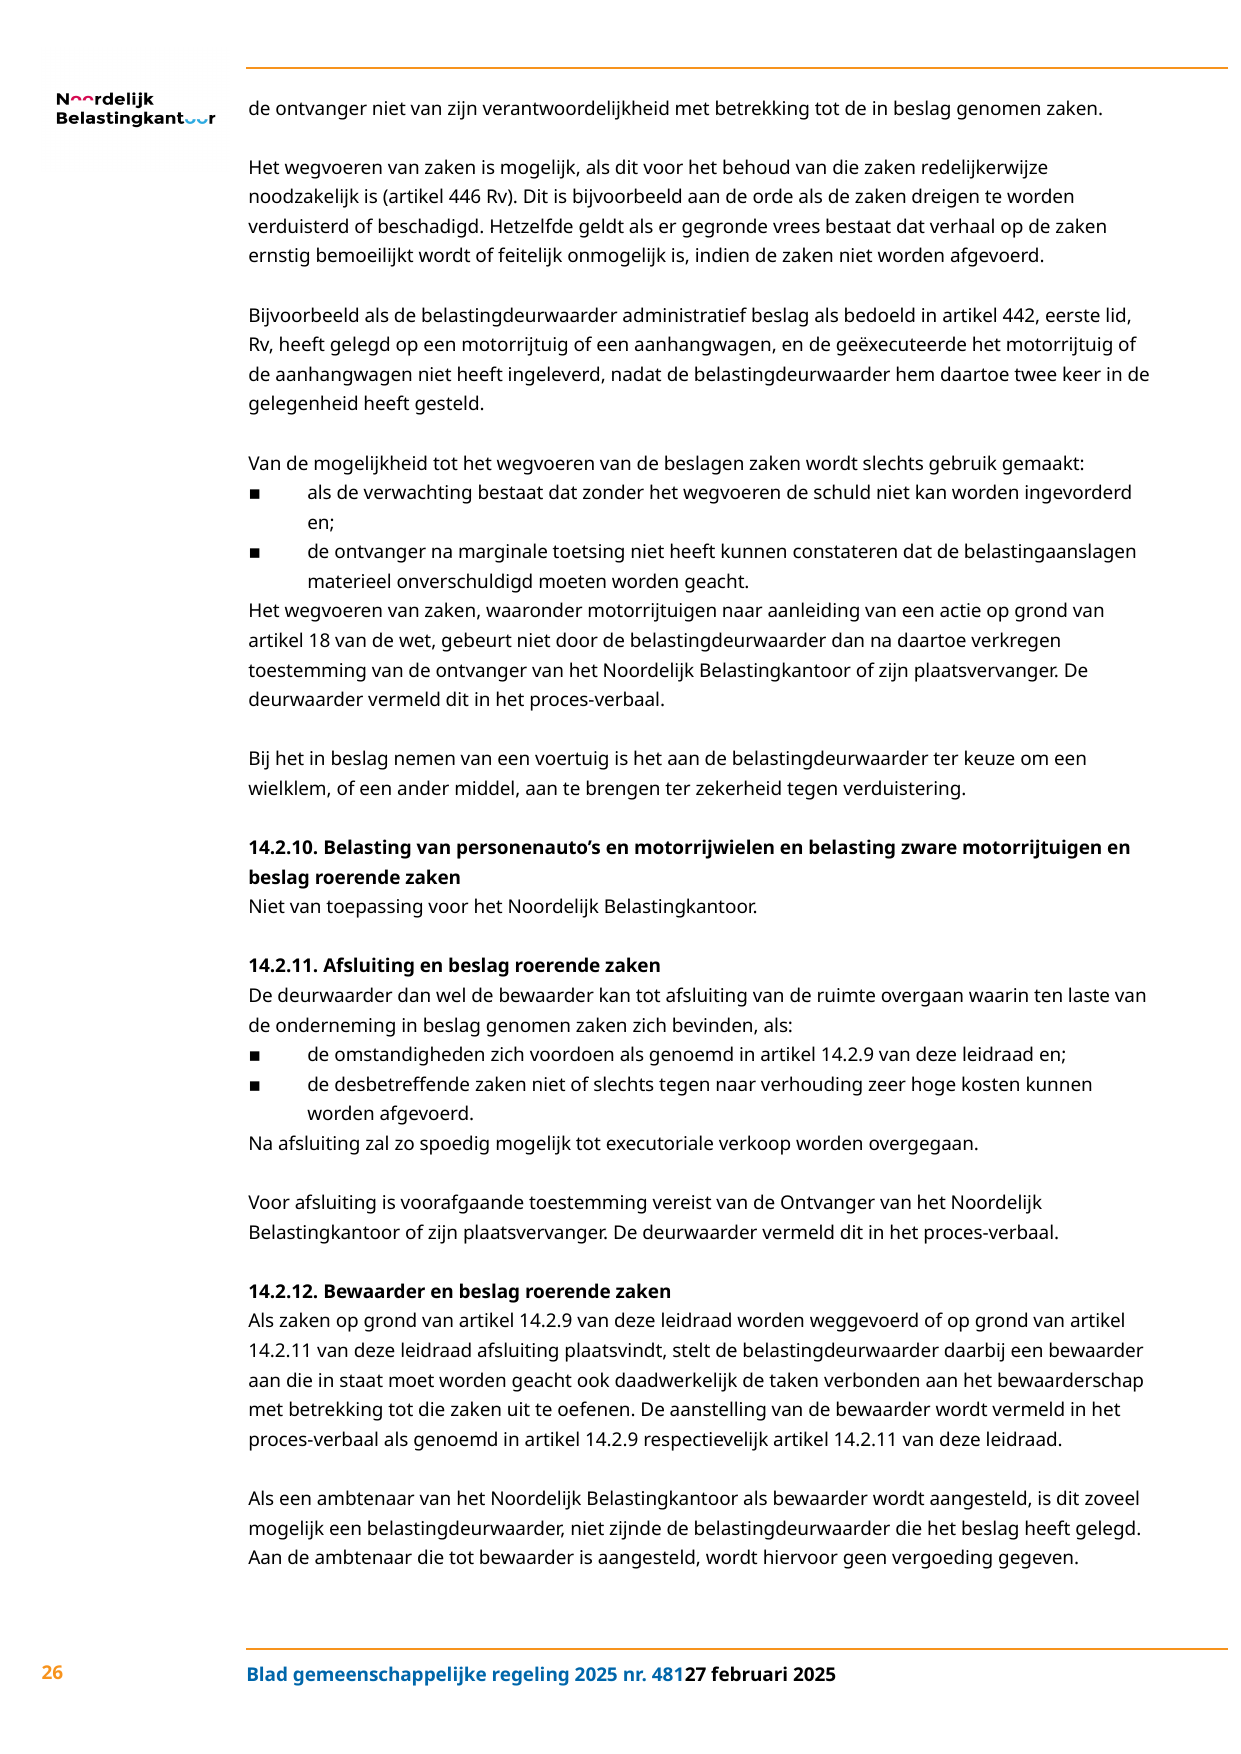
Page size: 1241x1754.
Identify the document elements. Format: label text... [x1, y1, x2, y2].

list de omstandigheden zich voordoen als genoemd in artikel 14.2.9 van deze leidraad en; [248, 1041, 1152, 1067]
text Het wegvoeren van zaken is mogelijk, als dit voor het behoud van die zaken redelijkerwijze noodzakelijk is (artikel 446 Rv). Dit is bijvoorbeeld aan de orde als de zaken dreigen te worden verduisterd of beschadigd. Hetzelfde geldt als er gegronde vrees bestaat dat verhaal op de zaken ernstig bemoeilijkt wordt of feitelijk onmogelijk is, indien de zaken niet worden afgevoerd. [248, 154, 1152, 268]
text Het wegvoeren van zaken, waaronder motorrijtuigen naar aanleiding van een actie op grond van artikel 18 van de wet, gebeurt niet door de belastingdeurwaarder dan na daartoe verkregen toestemming van de ontvanger van het Noordelijk Belastingkantoor of zijn plaatsvervanger. De deurwaarder vermeld dit in het proces-verbaal. [248, 598, 1152, 712]
text 14.2.10. Belasting van personenauto’s en motorrijwielen en belasting zware motorrijtuigen en beslag roerende zaken [248, 834, 1152, 890]
text 14.2.12. Bewaarder en beslag roerende zaken [248, 1278, 1152, 1304]
text 14.2.11. Afsluiting en beslag roerende zaken [248, 953, 1152, 978]
text De deurwaarder dan wel de bewaarder kan tot afsluiting van de ruimte overgaan waarin ten laste van de onderneming in beslag genomen zaken zich bevinden, als: [248, 982, 1152, 1038]
text Niet van toepassing voor het Noordelijk Belastingkantoor. [248, 893, 1152, 919]
text Na afsluiting zal zo spoedig mogelijk tot executoriale verkoop worden overgegaan. [248, 1130, 1152, 1156]
list de ontvanger na marginale toetsing niet heeft kunnen constateren dat de belastingaanslagen materieel onverschuldigd moeten worden geacht. [248, 538, 1152, 594]
text Bij het in beslag nemen van een voertuig is het aan de belastingdeurwaarder ter keuze om een wielklem, of een ander middel, aan te brengen ter zekerheid tegen verduistering. [248, 746, 1152, 801]
text Als een ambtenaar van het Noordelijk Belastingkantoor als bewaarder wordt aangesteld, is dit zoveel mogelijk een belastingdeurwaarder, niet zijnde de belastingdeurwaarder die het beslag heeft gelegd. Aan de ambtenaar die tot bewaarder is aangesteld, wordt hiervoor geen vergoeding gegeven. [248, 1485, 1152, 1570]
text Bijvoorbeeld als de belastingdeurwaarder administratief beslag als bedoeld in artikel 442, eerste lid, Rv, heeft gelegd op een motorrijtuig of een aanhangwagen, en de geëxecuteerde het motorrijtuig of de aanhangwagen niet heeft ingeleverd, nadat de belastingdeurwaarder hem daartoe twee keer in de gelegenheid heeft gesteld. [248, 302, 1152, 416]
text de ontvanger niet van zijn verantwoordelijkheid met betrekking tot de in beslag genomen zaken. [248, 95, 1152, 121]
text Voor afsluiting is voorafgaande toestemming vereist van de Ontvanger van het Noordelijk Belastingkantoor of zijn plaatsvervanger. De deurwaarder vermeld dit in het proces-verbaal. [248, 1189, 1152, 1245]
list de desbetreffende zaken niet of slechts tegen naar verhouding zeer hoge kosten kunnen worden afgevoerd. [248, 1071, 1152, 1126]
list als de verwachting bestaat dat zonder het wegvoeren de schuld niet kan worden ingevorderd en; [248, 479, 1152, 535]
picture [41, 47, 231, 172]
text Als zaken op grond van artikel 14.2.9 van deze leidraad worden weggevoerd of op grond van artikel 14.2.11 van deze leidraad afsluiting plaatsvindt, stelt de belastingdeurwaarder daarbij een bewaarder aan die in staat moet worden geacht ook daadwerkelijk de taken verbonden aan het bewaarderschap met betrekking tot die zaken uit te oefenen. De aanstelling van de bewaarder wordt vermeld in het proces-verbaal als genoemd in artikel 14.2.9 respectievelijk artikel 14.2.11 van deze leidraad. [248, 1308, 1152, 1452]
text Van de mogelijkheid tot het wegvoeren van de beslagen zaken wordt slechts gebruik gemaakt: [248, 450, 1152, 476]
